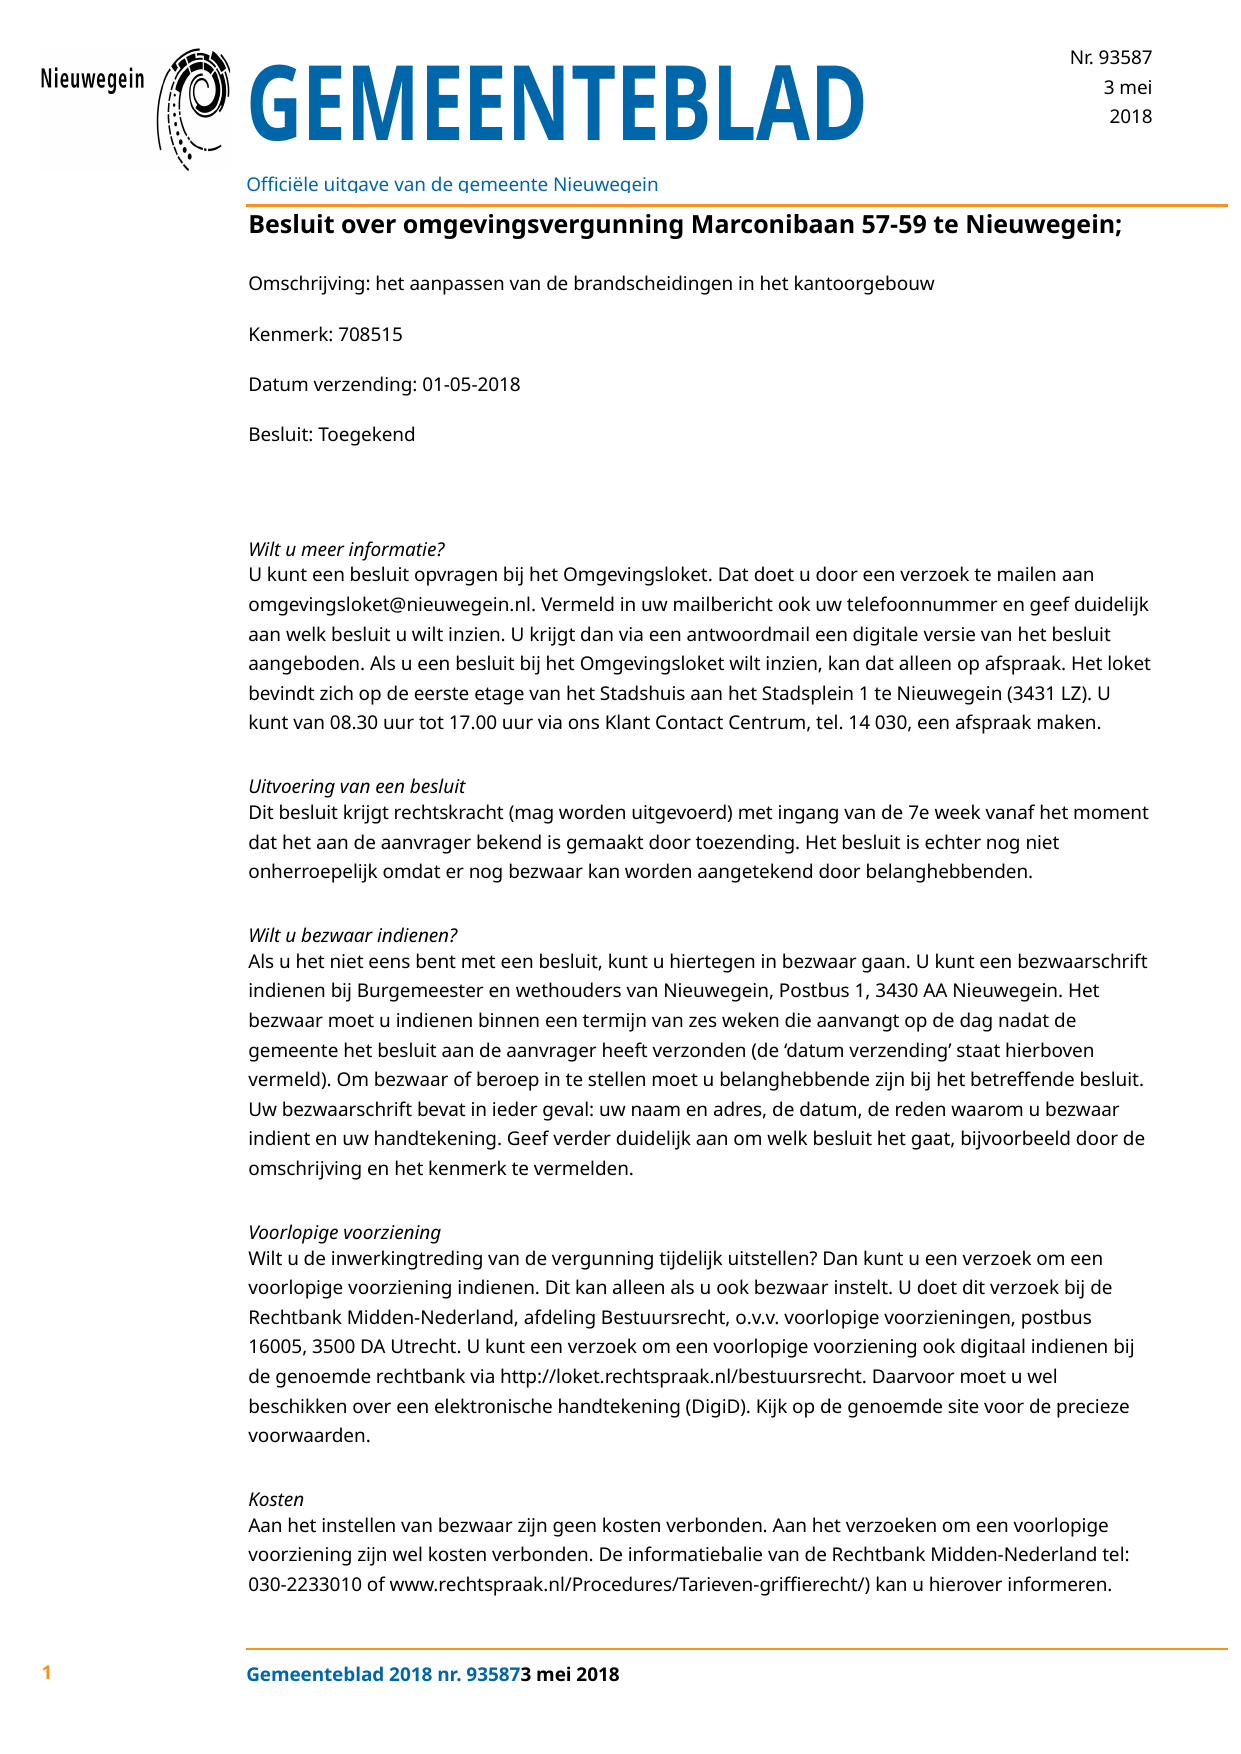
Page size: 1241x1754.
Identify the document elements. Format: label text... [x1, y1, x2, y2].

text Besluit: Toegekend [248, 422, 1152, 447]
text Dit besluit krijgt rechtskracht (mag worden uitgevoerd) met ingang van de 7e week vanaf het moment dat het aan de aanvrager bekend is gemaakt door toezending. Het besluit is echter nog niet onherroepelijk omdat er nog bezwaar kan worden aangetekend door belanghebbenden. [248, 799, 1152, 884]
text Wilt u meer informatie? [248, 536, 1152, 562]
text Wilt u bezwaar indienen? [248, 922, 1152, 948]
text Aan het instellen van bezwaar zijn geen kosten verbonden. Aan het verzoeken om een voorlopige voorziening zijn wel kosten verbonden. De informatiebalie van de Rechtbank Midden-Nederland tel: 030-2233010 of www.rechtspraak.nl/Procedures/Tarieven-griffierecht/) kan u hierover informeren. [248, 1512, 1152, 1597]
text U kunt een besluit opvragen bij het Omgevingsloket. Dat doet u door een verzoek te mailen aan omgevingsloket@nieuwegein.nl. Vermeld in uw mailbericht ook uw telefoonnummer en geef duidelijk aan welk besluit u wilt inzien. U krijgt dan via een antwoordmail een digitale versie van het besluit aangeboden. Als u een besluit bij het Omgevingsloket wilt inzien, kan dat alleen op afspraak. Het loket bevindt zich op de eerste etage van het Stadshuis aan het Stadsplein 1 te Nieuwegein (3431 LZ). U kunt van 08.30 uur tot 17.00 uur via ons Klant Contact Centrum, tel. 14 030, een afspraak maken. [248, 562, 1152, 735]
text Uitvoering van een besluit [248, 773, 1152, 799]
text Kosten [248, 1486, 1152, 1512]
picture [41, 47, 231, 172]
text Kenmerk: 708515 [248, 321, 1152, 346]
text Wilt u de inwerkingtreding van de vergunning tijdelijk uitstellen? Dan kunt u een verzoek om een voorlopige voorziening indienen. Dit kan alleen als u ook bezwaar instelt. U doet dit verzoek bij de Rechtbank Midden-Nederland, afdeling Bestuursrecht, o.v.v. voorlopige voorzieningen, postbus 16005, 3500 DA Utrecht. U kunt een verzoek om een voorlopige voorziening ook digitaal indienen bij de genoemde rechtbank via http://loket.rechtspraak.nl/bestuursrecht. Daarvoor moet u wel beschikken over een elektronische handtekening (DigiD). Kijk op de genoemde site voor de precieze voorwaarden. [248, 1245, 1152, 1448]
text Voorlopige voorziening [248, 1219, 1152, 1245]
text Als u het niet eens bent met een besluit, kunt u hiertegen in bezwaar gaan. U kunt een bezwaarschrift indienen bij Burgemeester en wethouders van Nieuwegein, Postbus 1, 3430 AA Nieuwegein. Het bezwaar moet u indienen binnen een termijn van zes weken die aanvangt op de dag nadat de gemeente het besluit aan de aanvrager heeft verzonden (de ‘datum verzending’ staat hierboven vermeld). Om bezwaar of beroep in te stellen moet u belanghebbende zijn bij het betreffende besluit. Uw bezwaarschrift bevat in ieder geval: uw naam en adres, de datum, de reden waarom u bezwaar indient en uw handtekening. Geef verder duidelijk aan om welk besluit het gaat, bijvoorbeeld door de omschrijving en het kenmerk te vermelden. [248, 948, 1152, 1181]
text Omschrijving: het aanpassen van de brandscheidingen in het kantoorgebouw [248, 270, 1152, 296]
text Besluit over omgevingsvergunning Marconibaan 57-59 te Nieuwegein; [248, 207, 1152, 241]
text Datum verzending: 01-05-2018 [248, 371, 1152, 397]
